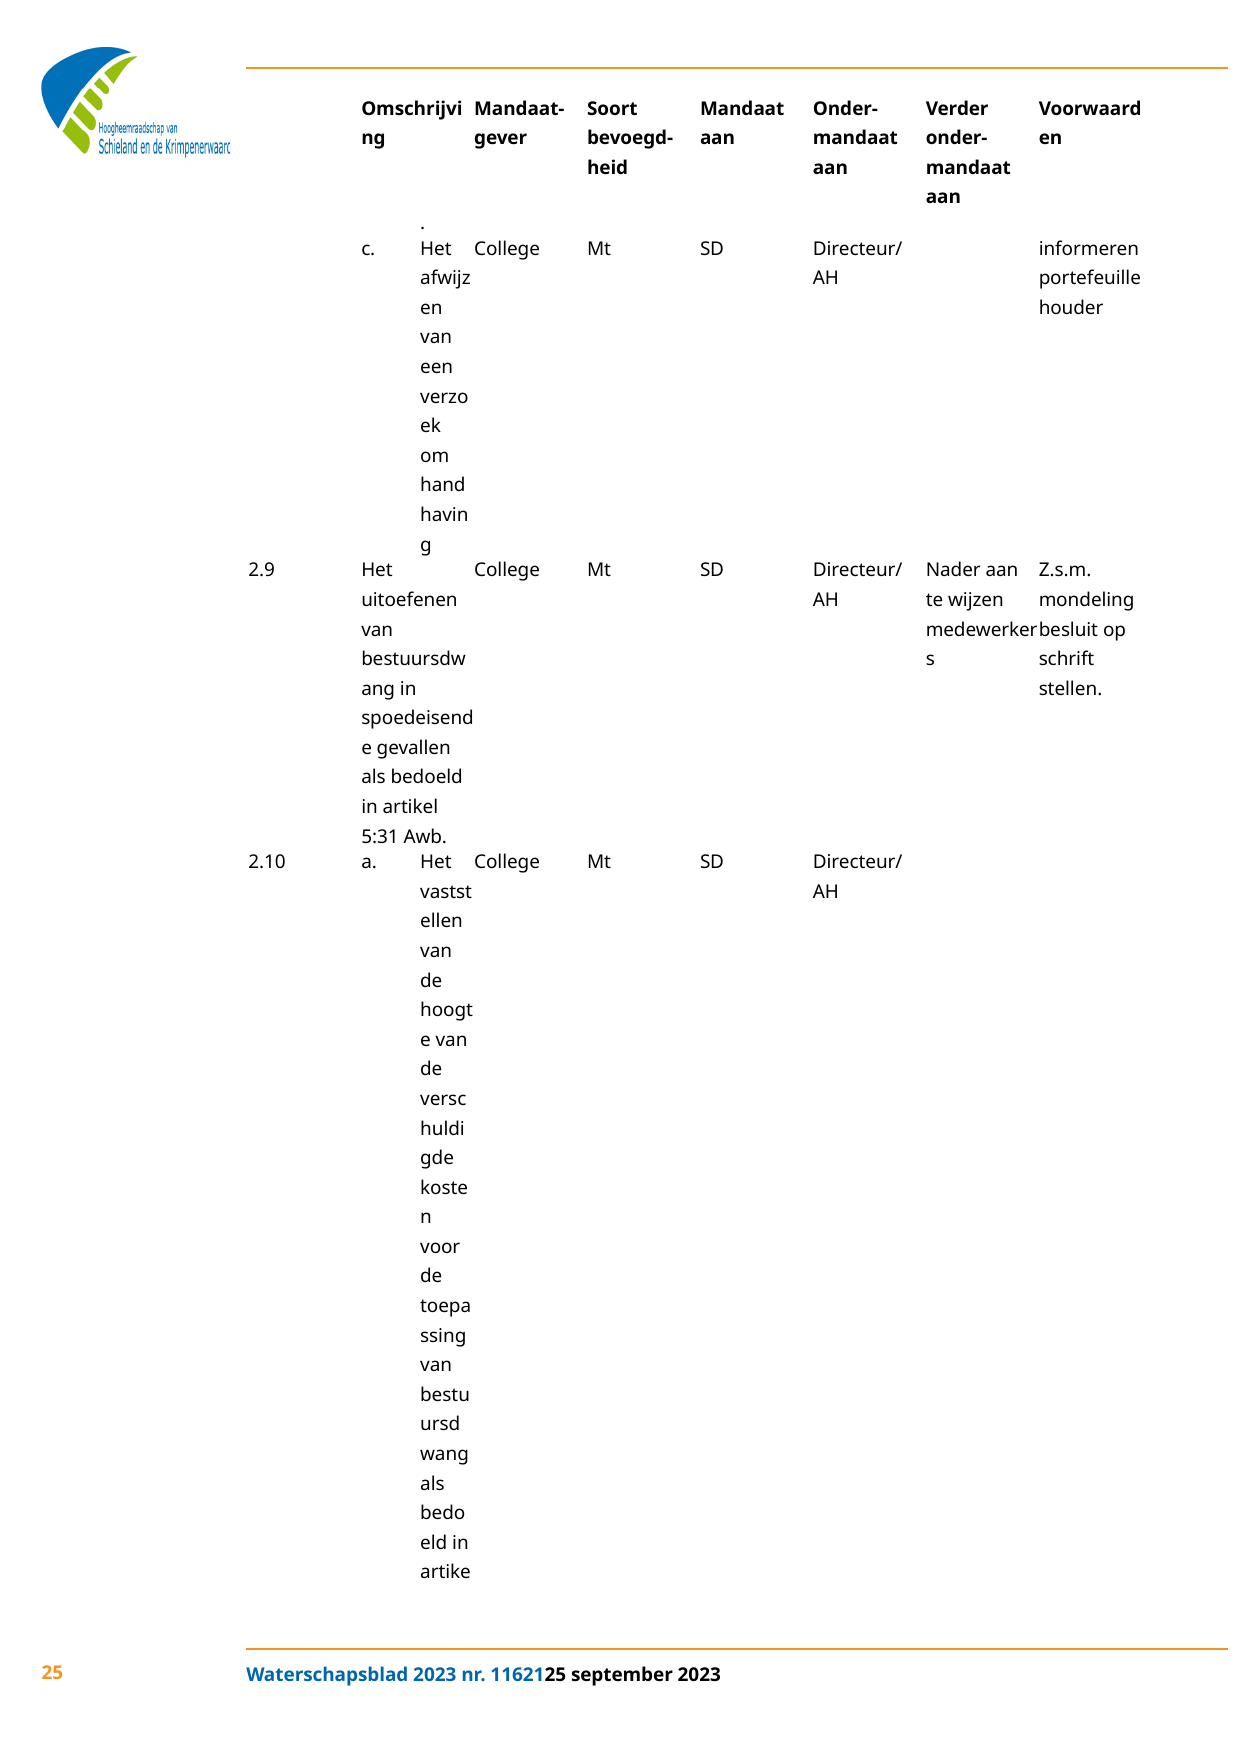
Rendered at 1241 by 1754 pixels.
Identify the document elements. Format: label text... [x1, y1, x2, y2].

table_cell College [474, 235, 587, 557]
table_cell 2.9 [248, 557, 361, 848]
table_cell informeren portefeuillehouder [1039, 235, 1152, 557]
table_header Omschrijving [361, 95, 474, 209]
table_cell Nader aan te wijzen medewerkers [926, 557, 1038, 848]
table_cell College [474, 849, 587, 1584]
table_cell 2.10 [248, 849, 361, 1584]
table_cell Mt [587, 557, 700, 848]
table_cell [926, 209, 1038, 235]
picture [41, 47, 231, 172]
table_cell [474, 209, 587, 235]
table_cell College [474, 557, 587, 848]
table_header Mandaat aan [700, 95, 813, 209]
table_cell SD [700, 849, 813, 1584]
table_cell [248, 209, 361, 235]
table_header Onder- mandaat aan [813, 95, 926, 209]
table_cell Het uitoefenen van bestuursdwang in spoedeisende gevallen als bedoeld in artikel 5:31 Awb. [361, 557, 474, 848]
table_cell Z.s.m. mondeling besluit op schrift stellen. [1039, 557, 1152, 848]
table_cell [926, 235, 1038, 557]
table_cell SD [700, 557, 813, 848]
table_cell Het afwijzen van een verzoek om handhaving [361, 235, 474, 557]
table_cell Het vaststellen van de hoogte van de verschuldigde kosten voor de toepassing van bestuursdwang als bedoeld in artike [361, 849, 474, 1584]
table_header [248, 95, 361, 209]
table_cell Directeur/ AH [813, 849, 926, 1584]
table_header Verder onder- mandaat aan [926, 95, 1038, 209]
table_cell SD [700, 235, 813, 557]
table_cell Directeur/ AH [813, 557, 926, 848]
table_cell [813, 209, 926, 235]
table_cell [248, 235, 361, 557]
table_cell [1039, 849, 1152, 1584]
table_cell [1039, 209, 1152, 235]
table_header Soort bevoegd- heid [587, 95, 700, 209]
table_cell Mt [587, 849, 700, 1584]
table_cell [926, 849, 1038, 1584]
table_header Mandaat-gever [474, 95, 587, 209]
table_header Voorwaarden [1039, 95, 1152, 209]
table_cell [587, 209, 700, 235]
table_cell Mt [587, 235, 700, 557]
table_cell [700, 209, 813, 235]
table_cell Directeur/ AH [813, 235, 926, 557]
